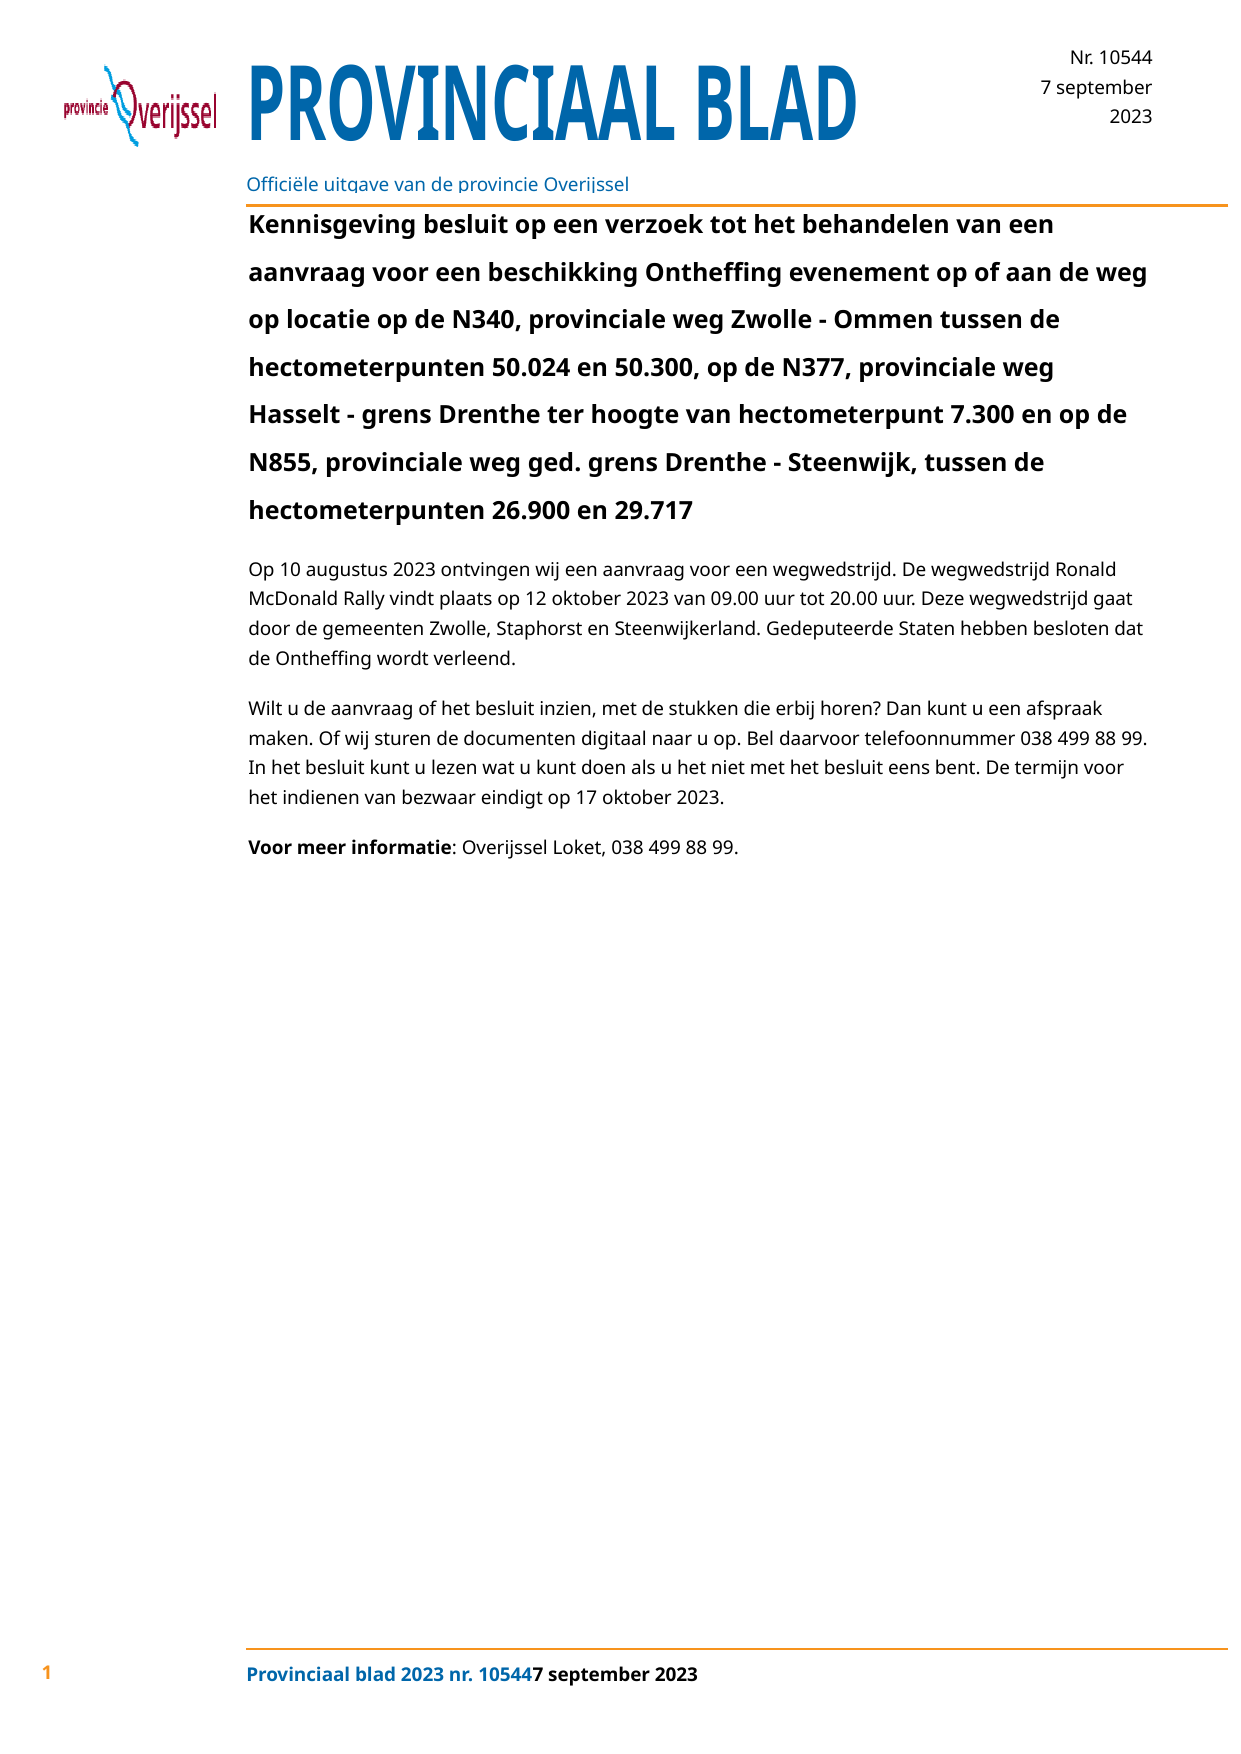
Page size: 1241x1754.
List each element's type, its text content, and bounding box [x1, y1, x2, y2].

text Voor meer informatie: Overijssel Loket, 038 499 88 99. [248, 834, 1152, 860]
text Op 10 augustus 2023 ontvingen wij een aanvraag voor een wegwedstrijd. De wegwedstrijd Ronald McDonald Rally vindt plaats op 12 oktober 2023 van 09.00 uur tot 20.00 uur. Deze wegwedstrijd gaat door de gemeenten Zwolle, Staphorst en Steenwijkerland. Gedeputeerde Staten hebben besloten dat de Ontheffing wordt verleend. [248, 556, 1152, 670]
text Kennisgeving besluit op een verzoek tot het behandelen van een aanvraag voor een beschikking Ontheffing evenement op of aan de weg op locatie op de N340, provinciale weg Zwolle - Ommen tussen de hectometerpunten 50.024 en 50.300, op de N377, provinciale weg Hasselt - grens Drenthe ter hoogte van hectometerpunt 7.300 en op de N855, provinciale weg ged. grens Drenthe - Steenwijk, tussen de hectometerpunten 26.900 en 29.717 [248, 207, 1152, 526]
picture [41, 47, 231, 172]
text Wilt u de aanvraag of het besluit inzien, met de stukken die erbij horen? Dan kunt u een afspraak maken. Of wij sturen de documenten digitaal naar u op. Bel daarvoor telefoonnummer 038 499 88 99. In het besluit kunt u lezen wat u kunt doen als u het niet met het besluit eens bent. De termijn voor het indienen van bezwaar eindigt op 17 oktober 2023. [248, 695, 1152, 809]
